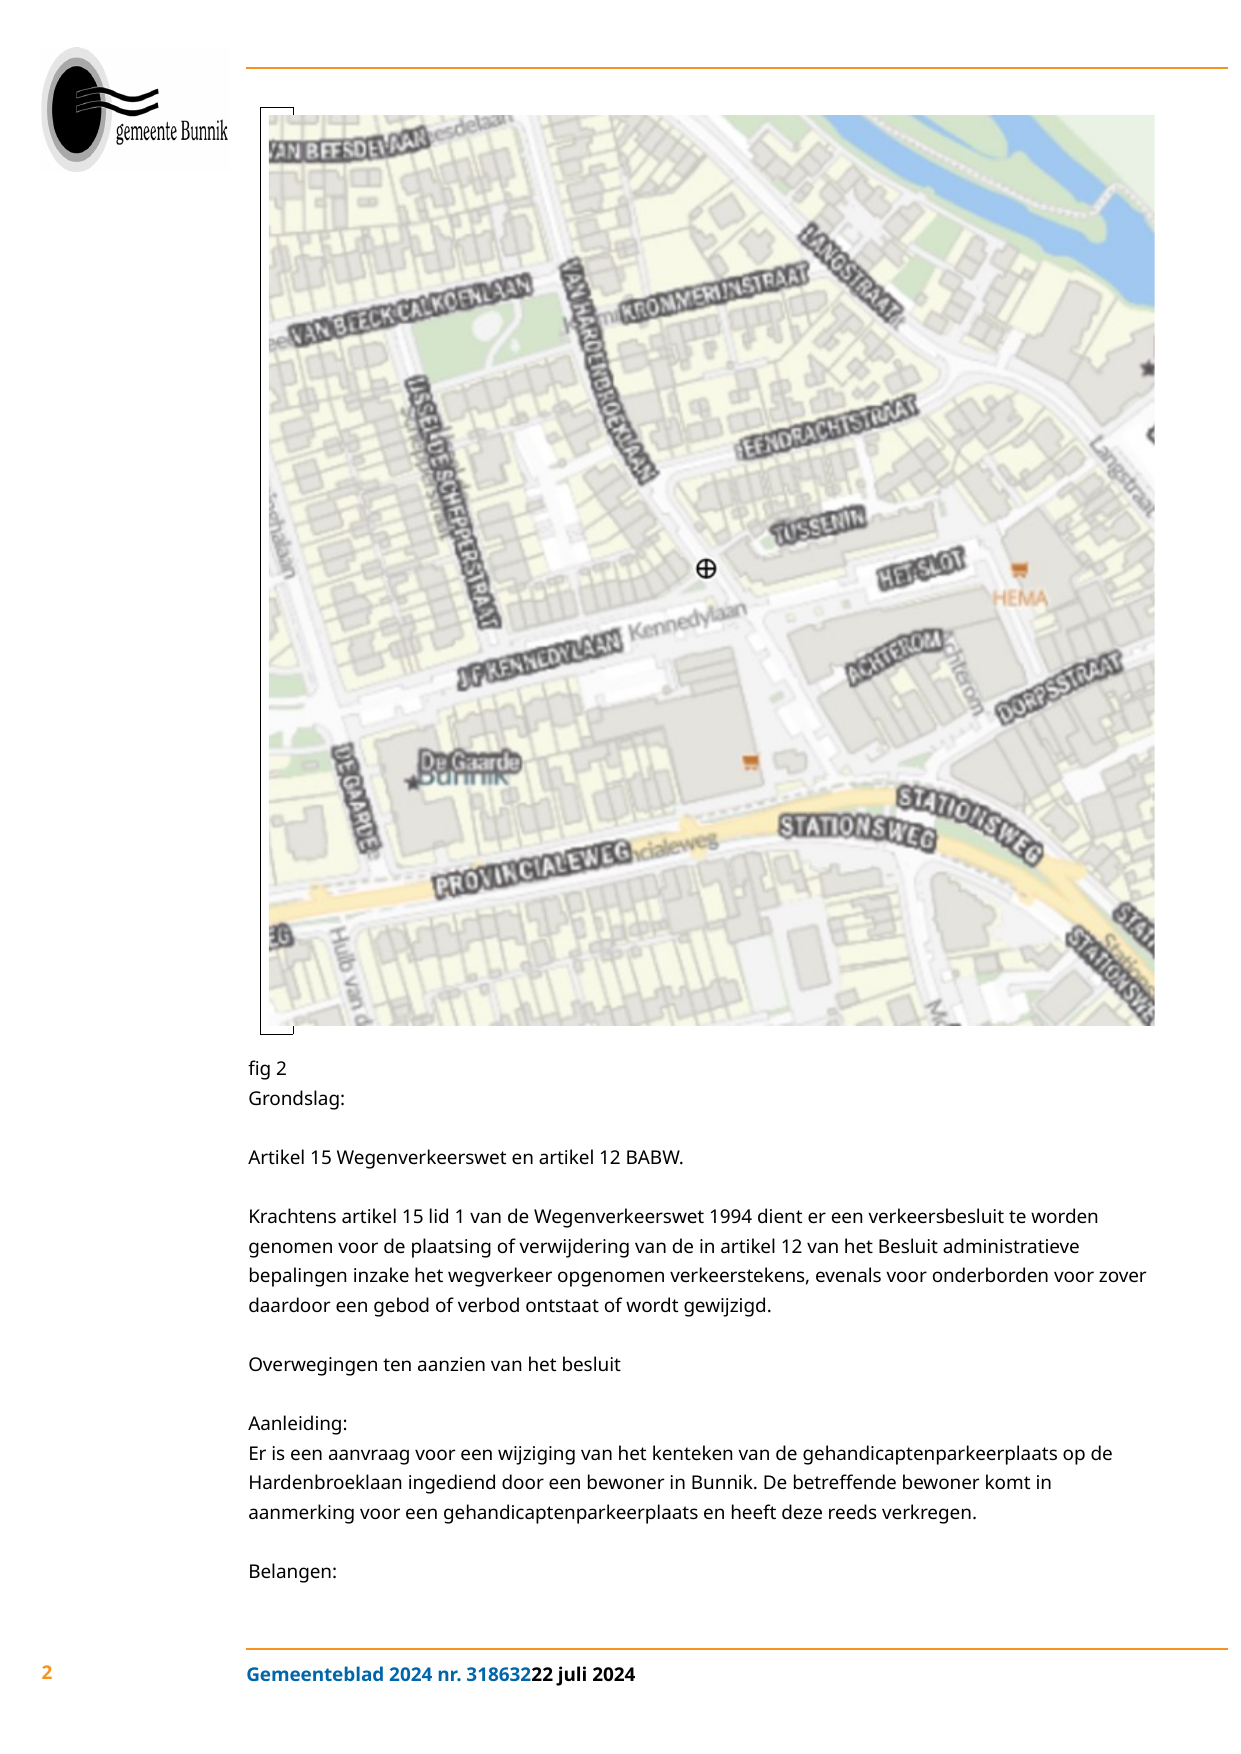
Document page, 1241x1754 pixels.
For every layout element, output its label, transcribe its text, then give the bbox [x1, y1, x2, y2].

text Krachtens artikel 15 lid 1 van de Wegenverkeerswet 1994 dient er een verkeersbesluit te worden genomen voor de plaatsing of verwijdering van de in artikel 12 van het Besluit administratieve bepalingen inzake het wegverkeer opgenomen verkeerstekens, evenals voor onderborden voor zover daardoor een gebod of verbod ontstaat of wordt gewijzigd. [248, 1203, 1152, 1318]
text Grondslag: [248, 1085, 1152, 1111]
text fig 2 [248, 1055, 1152, 1081]
text Belangen: [248, 1558, 1152, 1584]
picture [268, 115, 1155, 1026]
picture [41, 47, 231, 172]
text Aanleiding: [248, 1410, 1152, 1436]
text Er is een aanvraag voor een wijziging van het kenteken van de gehandicaptenparkeerplaats op de Hardenbroeklaan ingediend door een bewoner in Bunnik. De betreffende bewoner komt in aanmerking voor een gehandicaptenparkeerplaats en heeft deze reeds verkregen. [248, 1440, 1152, 1525]
text Overwegingen ten aanzien van het besluit [248, 1351, 1152, 1377]
text Artikel 15 Wegenverkeerswet en artikel 12 BABW. [248, 1144, 1152, 1170]
